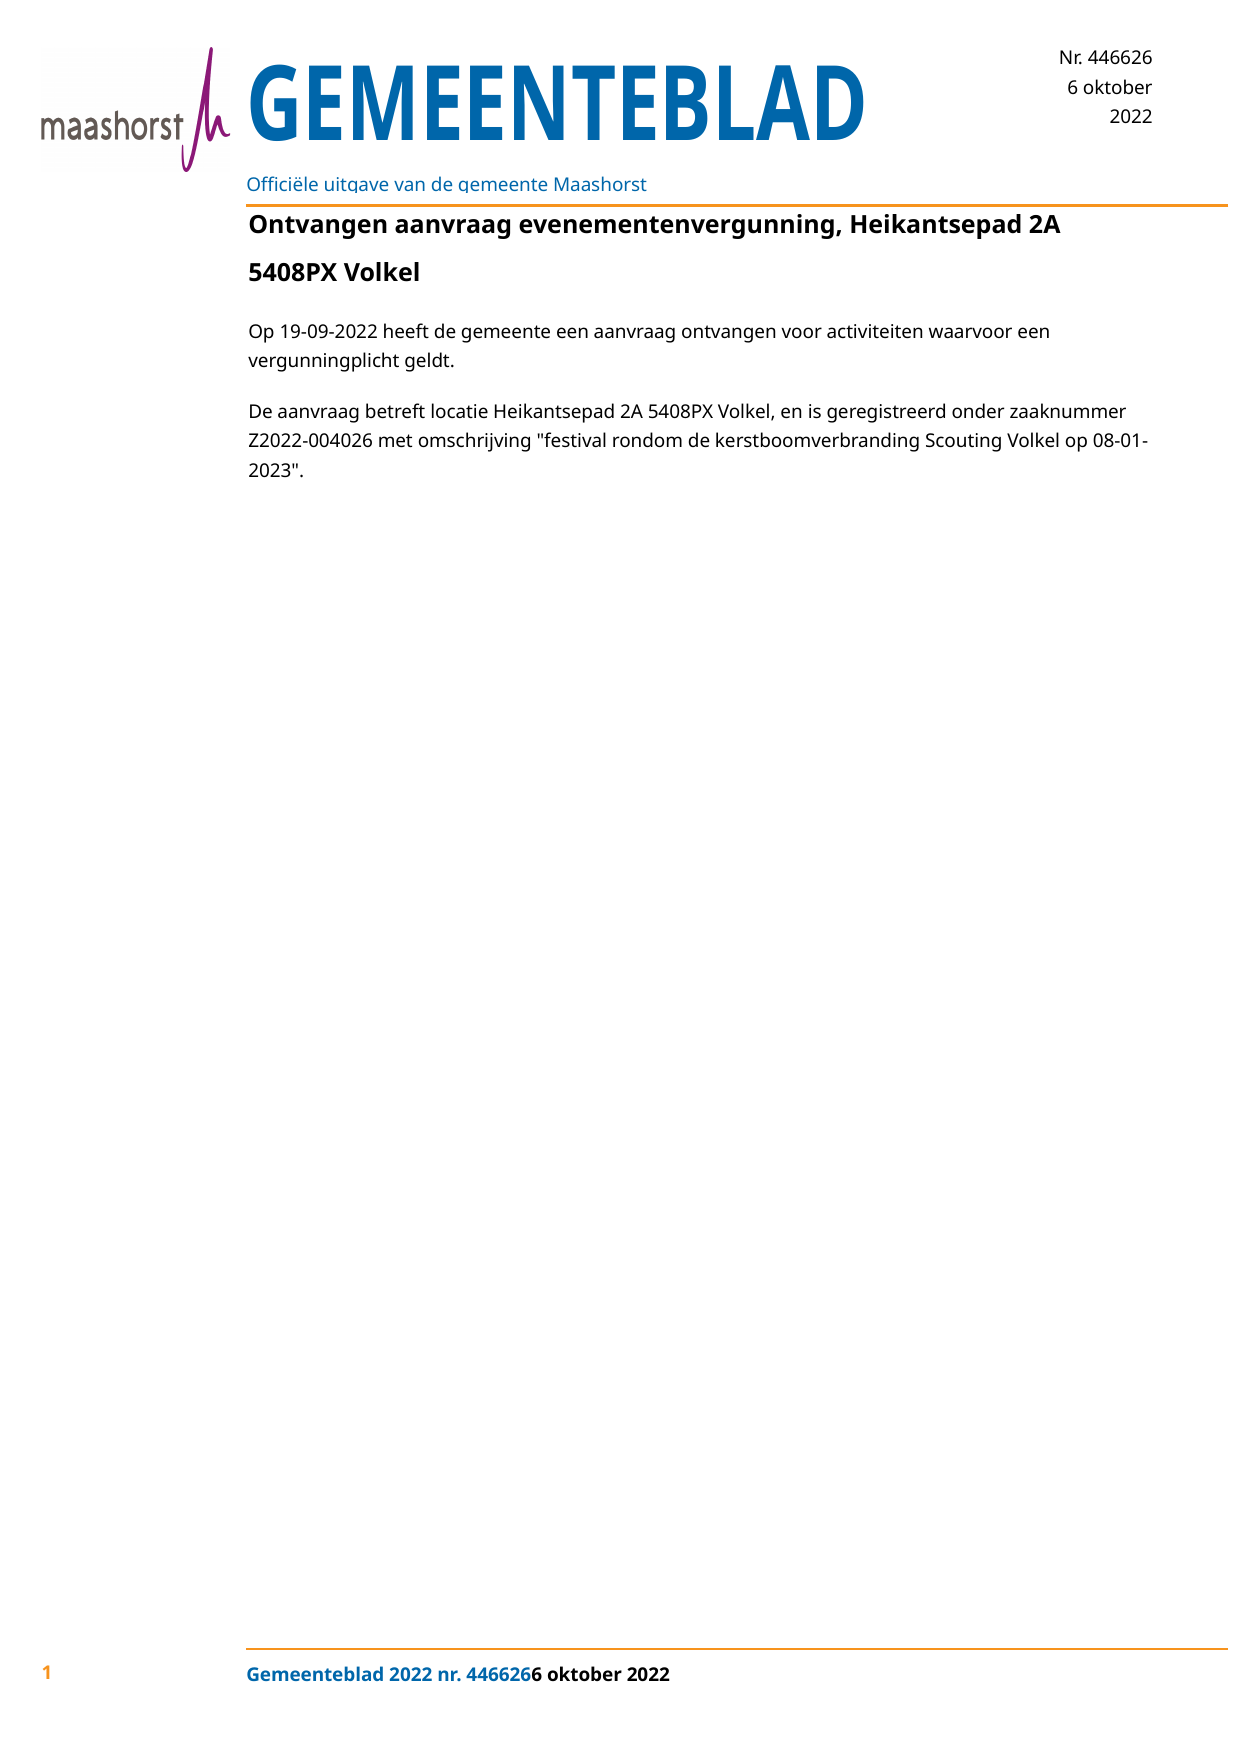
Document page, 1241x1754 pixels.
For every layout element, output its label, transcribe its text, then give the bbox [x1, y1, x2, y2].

picture [41, 47, 231, 172]
text Op 19-09-2022 heeft de gemeente een aanvraag ontvangen voor activiteiten waarvoor een vergunningplicht geldt. [248, 318, 1152, 373]
text De aanvraag betreft locatie Heikantsepad 2A 5408PX Volkel, en is geregistreerd onder zaaknummer Z2022-004026 met omschrijving "festival rondom de kerstboomverbranding Scouting Volkel op 08-01-2023". [248, 398, 1152, 483]
text Ontvangen aanvraag evenementenvergunning, Heikantsepad 2A 5408PX Volkel [248, 207, 1152, 288]
